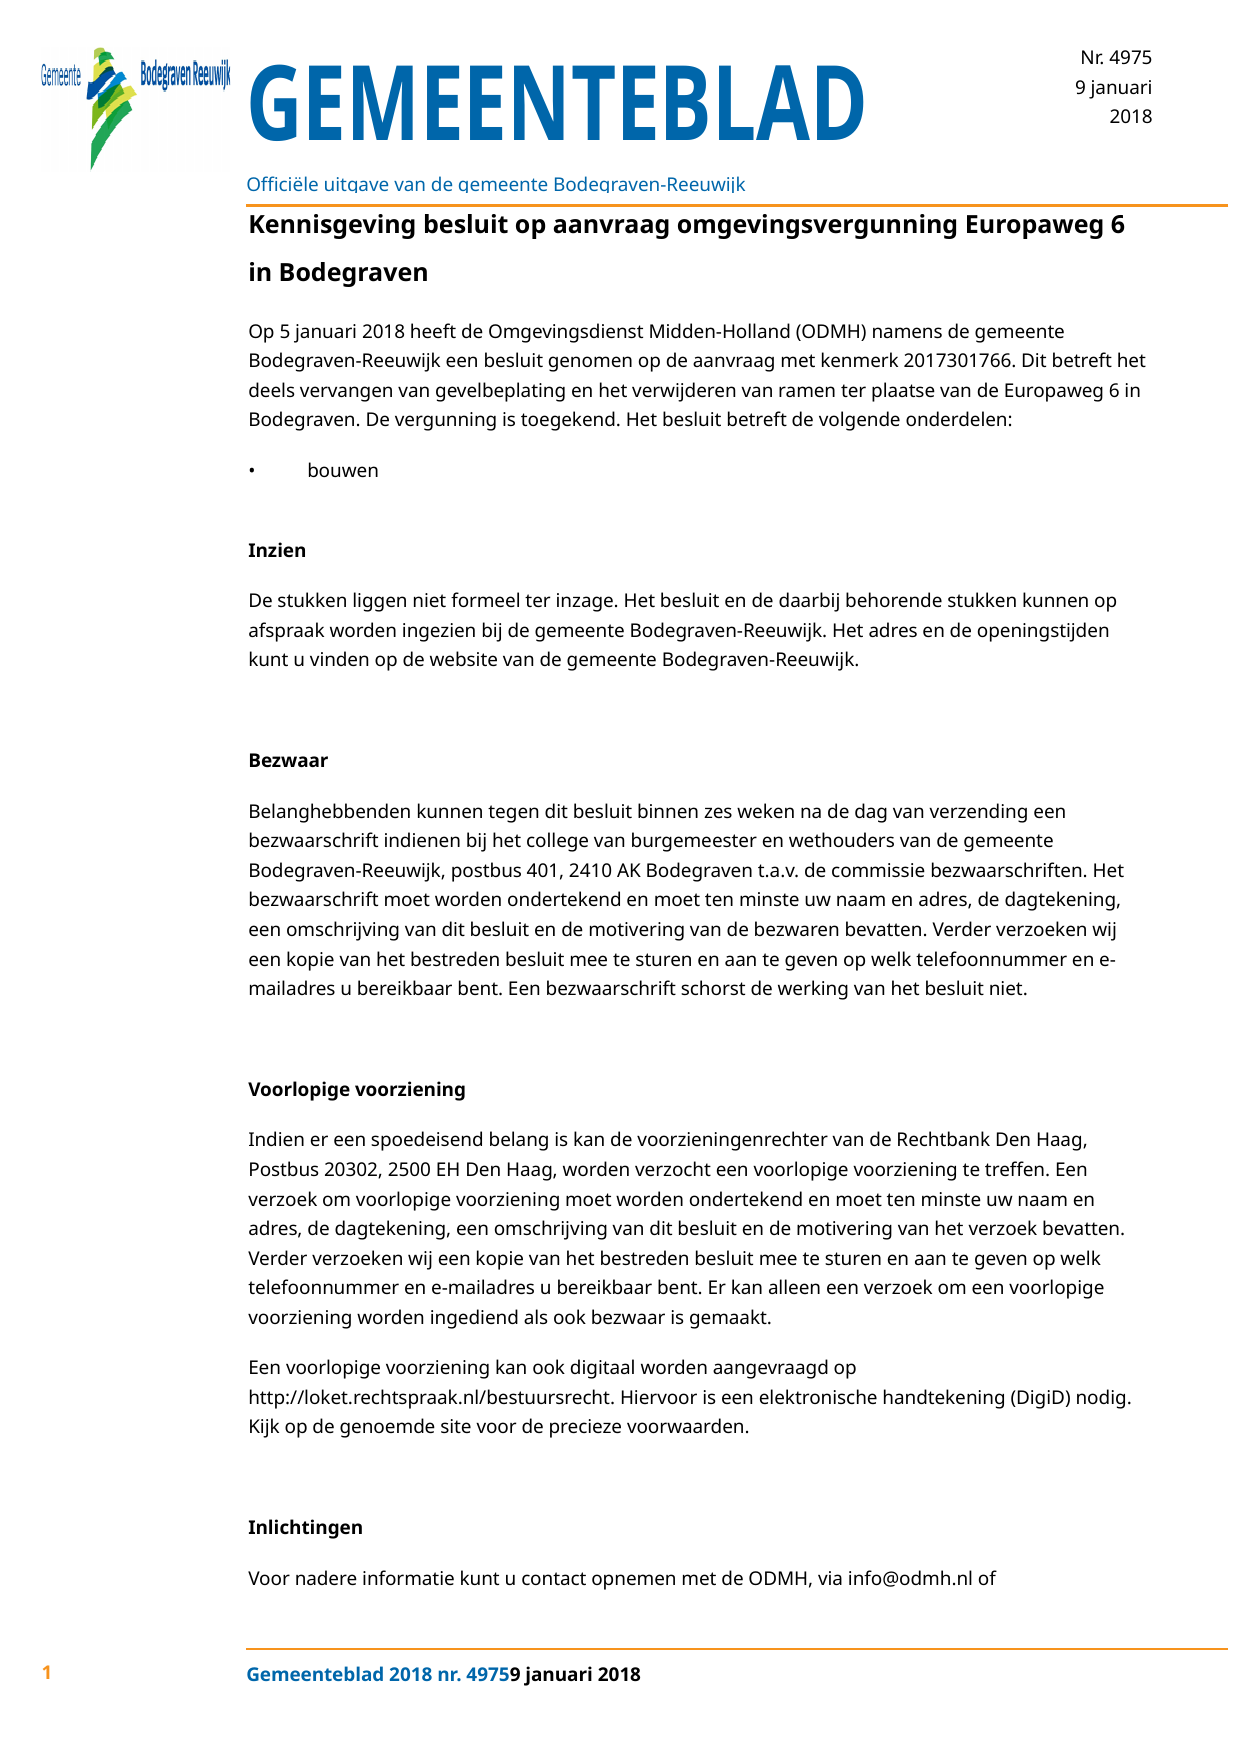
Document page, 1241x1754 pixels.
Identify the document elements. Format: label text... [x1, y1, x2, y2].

text Een voorlopige voorziening kan ook digitaal worden aangevraagd op http://loket.rechtspraak.nl/bestuursrecht. Hiervoor is een elektronische handtekening (DigiD) nodig. Kijk op de genoemde site voor de precieze voorwaarden. [248, 1354, 1152, 1439]
list bouwen [248, 457, 1152, 483]
text De stukken liggen niet formeel ter inzage. Het besluit en de daarbij behorende stukken kunnen op afspraak worden ingezien bij de gemeente Bodegraven-Reeuwijk. Het adres en de openingstijden kunt u vinden op de website van de gemeente Bodegraven-Reeuwijk. [248, 587, 1152, 672]
text Voor nadere informatie kunt u contact opnemen met de ODMH, via info@odmh.nl of [248, 1565, 1152, 1591]
text Belanghebbenden kunnen tegen dit besluit binnen zes weken na de dag van verzending een bezwaarschrift indienen bij het college van burgemeester en wethouders van de gemeente Bodegraven-Reeuwijk, postbus 401, 2410 AK Bodegraven t.a.v. de commissie bezwaarschriften. Het bezwaarschrift moet worden ondertekend en moet ten minste uw naam en adres, de dagtekening, een omschrijving van dit besluit en de motivering van de bezwaren bevatten. Verder verzoeken wij een kopie van het bestreden besluit mee te sturen en aan te geven op welk telefoonnummer en e-mailadres u bereikbaar bent. Een bezwaarschrift schorst de werking van het besluit niet. [248, 798, 1152, 1001]
text Bezwaar [248, 747, 1152, 773]
text Inlichtingen [248, 1514, 1152, 1540]
picture [41, 47, 231, 172]
text Op 5 januari 2018 heeft de Omgevingsdienst Midden-Holland (ODMH) namens de gemeente Bodegraven-Reeuwijk een besluit genomen op de aanvraag met kenmerk 2017301766. Dit betreft het deels vervangen van gevelbeplating en het verwijderen van ramen ter plaatse van de Europaweg 6 in Bodegraven. De vergunning is toegekend. Het besluit betreft de volgende onderdelen: [248, 318, 1152, 432]
text Indien er een spoedeisend belang is kan de voorzieningenrechter van de Rechtbank Den Haag, Postbus 20302, 2500 EH Den Haag, worden verzocht een voorlopige voorziening te treffen. Een verzoek om voorlopige voorziening moet worden ondertekend en moet ten minste uw naam en adres, de dagtekening, een omschrijving van dit besluit en de motivering van het verzoek bevatten. Verder verzoeken wij een kopie van het bestreden besluit mee te sturen en aan te geven op welk telefoonnummer en e-mailadres u bereikbaar bent. Er kan alleen een verzoek om een voorlopige voorziening worden ingediend als ook bezwaar is gemaakt. [248, 1127, 1152, 1330]
text Inzien [248, 537, 1152, 563]
text Voorlopige voorziening [248, 1076, 1152, 1102]
text Kennisgeving besluit op aanvraag omgevingsvergunning Europaweg 6 in Bodegraven [248, 207, 1152, 288]
